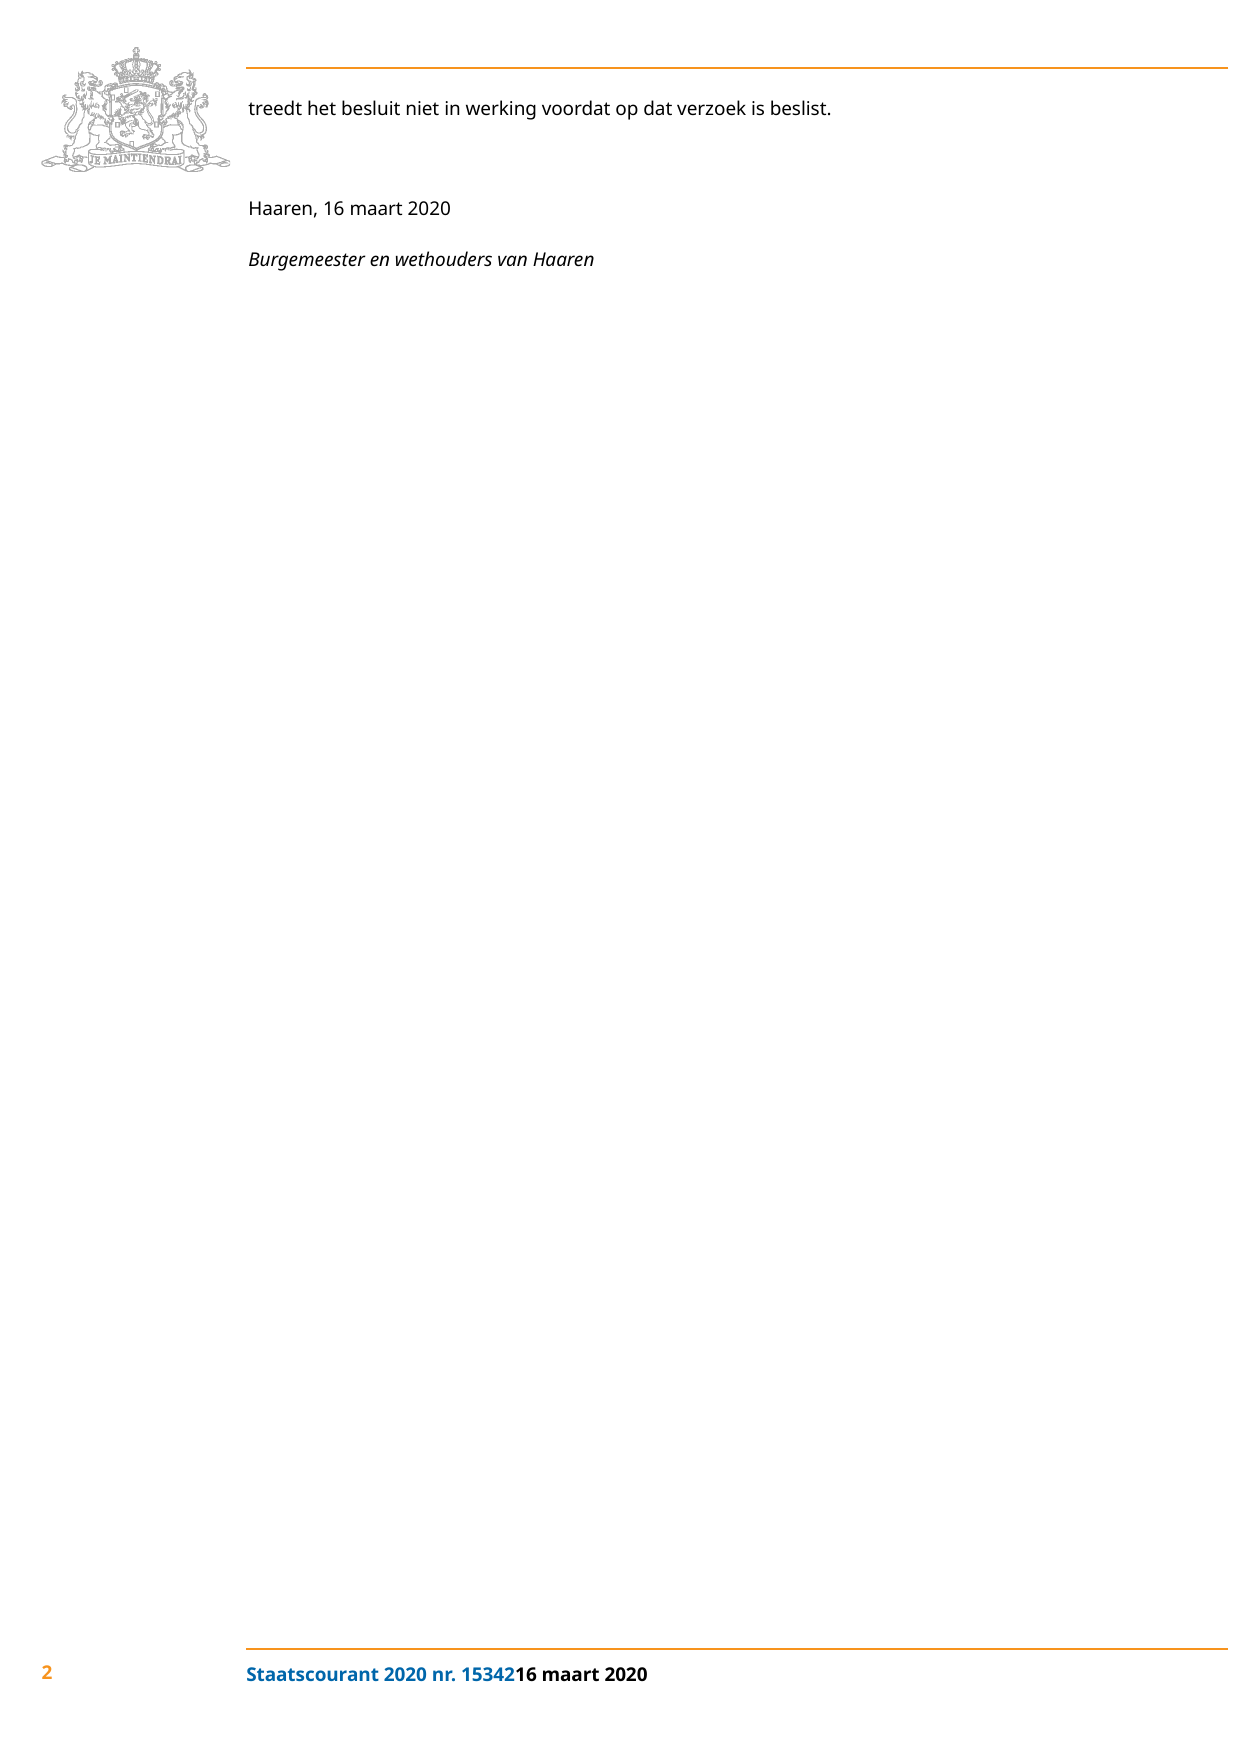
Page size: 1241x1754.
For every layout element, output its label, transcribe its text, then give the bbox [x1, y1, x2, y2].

text Haaren, 16 maart 2020 [248, 196, 1152, 221]
picture [41, 47, 231, 172]
text treedt het besluit niet in werking voordat op dat verzoek is beslist. [248, 95, 1152, 121]
text Burgemeester en wethouders van Haaren [248, 246, 1152, 272]
